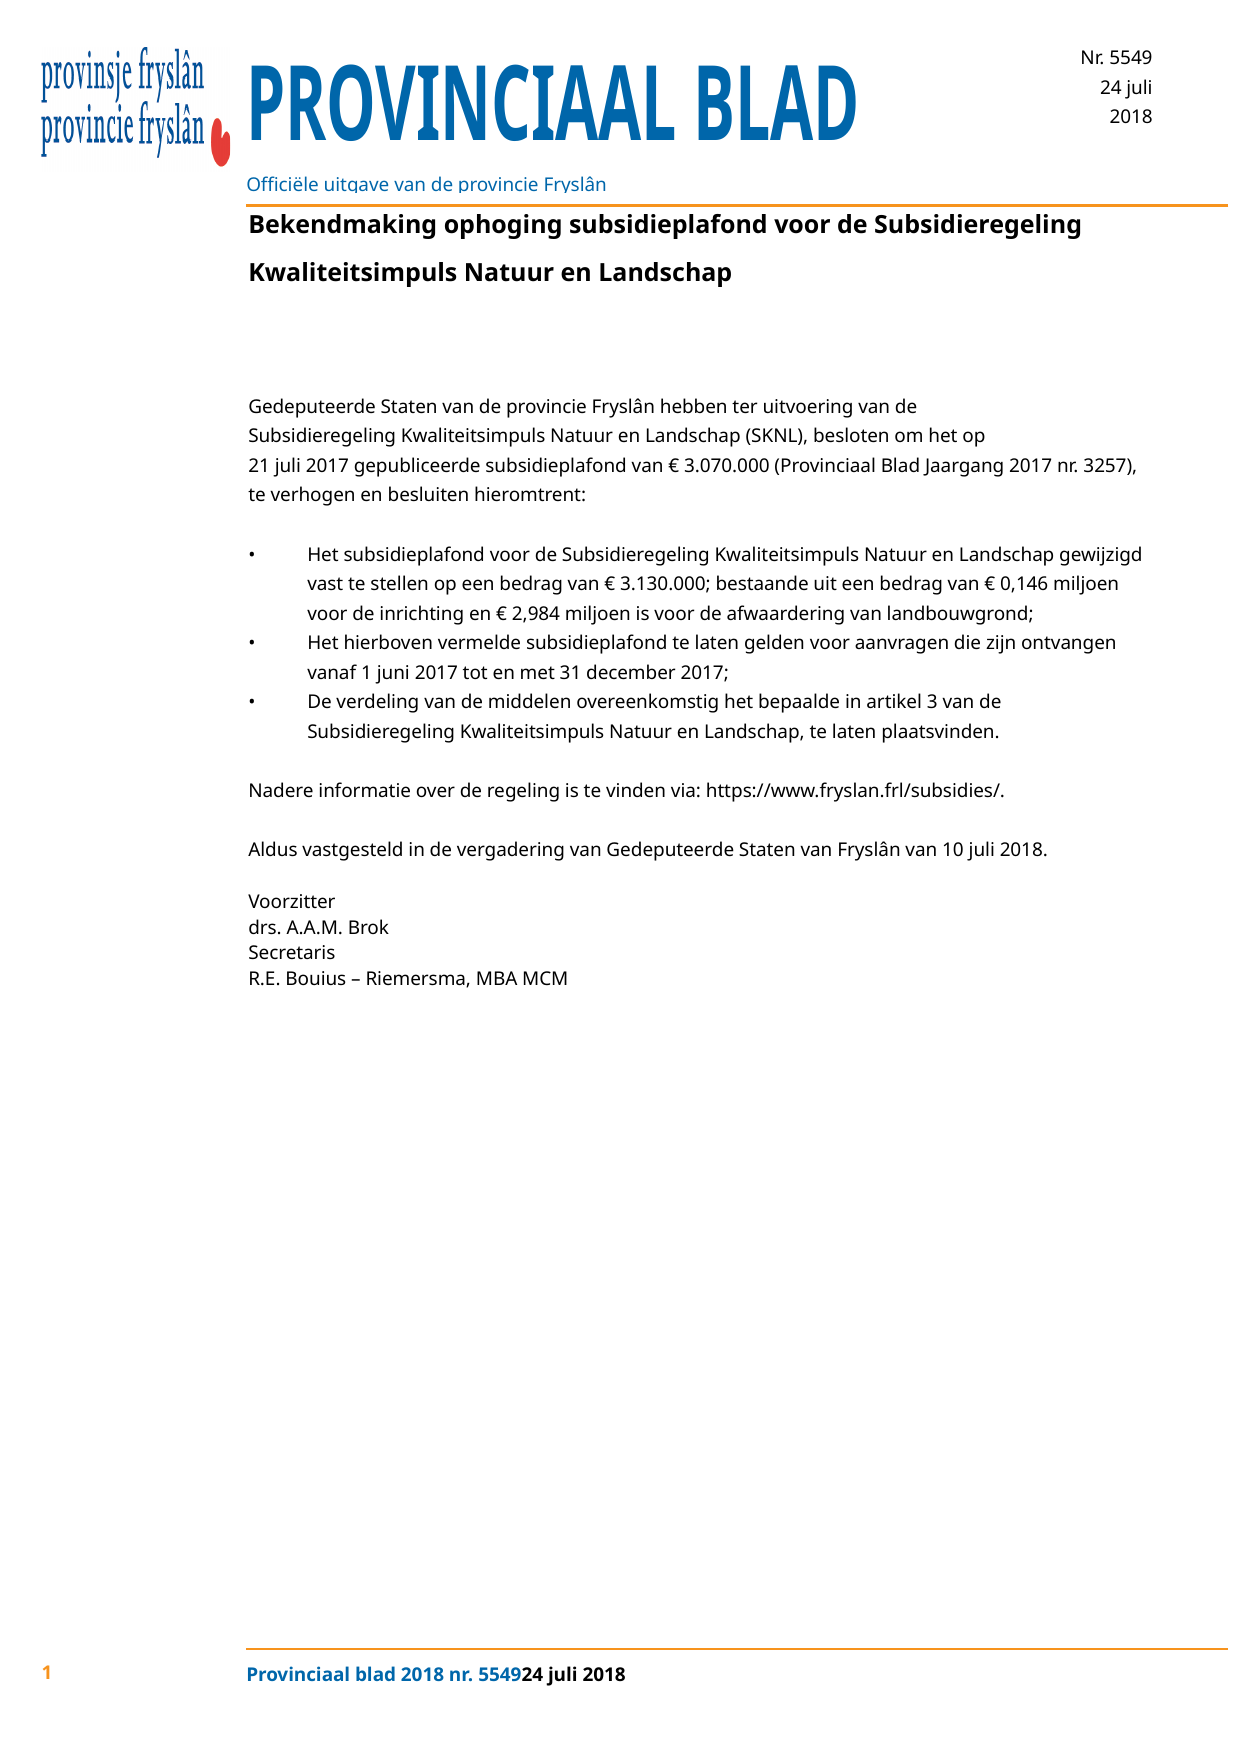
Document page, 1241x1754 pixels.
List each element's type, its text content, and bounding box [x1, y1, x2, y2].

text Secretaris [248, 939, 1152, 965]
text Voorzitter [248, 888, 1152, 914]
list De verdeling van de middelen overeenkomstig het bepaalde in artikel 3 van de Subsidieregeling Kwaliteitsimpuls Natuur en Landschap, te laten plaatsvinden. [248, 689, 1152, 744]
text drs. A.A.M. Brok [248, 914, 1152, 939]
text R.E. Bouius – Riemersma, MBA MCM [248, 965, 1152, 991]
text Gedeputeerde Staten van de provincie Fryslân hebben ter uitvoering van de [248, 393, 1152, 419]
list Het subsidieplafond voor de Subsidieregeling Kwaliteitsimpuls Natuur en Landschap gewijzigd vast te stellen op een bedrag van € 3.130.000; bestaande uit een bedrag van € 0,146 miljoen voor de inrichting en € 2,984 miljoen is voor de afwaardering van landbouwgrond; [248, 541, 1152, 626]
text Bekendmaking ophoging subsidieplafond voor de Subsidieregeling Kwaliteitsimpuls Natuur en Landschap [248, 207, 1152, 288]
text Nadere informatie over de regeling is te vinden via: https://www.fryslan.frl/subsidies/. [248, 777, 1152, 803]
text 21 juli 2017 gepubliceerde subsidieplafond van € 3.070.000 (Provinciaal Blad Jaargang 2017 nr. 3257), te verhogen en besluiten hieromtrent: [248, 452, 1152, 507]
list Het hierboven vermelde subsidieplafond te laten gelden voor aanvragen die zijn ontvangen vanaf 1 juni 2017 tot en met 31 december 2017; [248, 629, 1152, 685]
text Subsidieregeling Kwaliteitsimpuls Natuur en Landschap (SKNL), besloten om het op [248, 422, 1152, 448]
picture [41, 47, 231, 172]
text Aldus vastgesteld in de vergadering van Gedeputeerde Staten van Fryslân van 10 juli 2018. [248, 837, 1152, 862]
